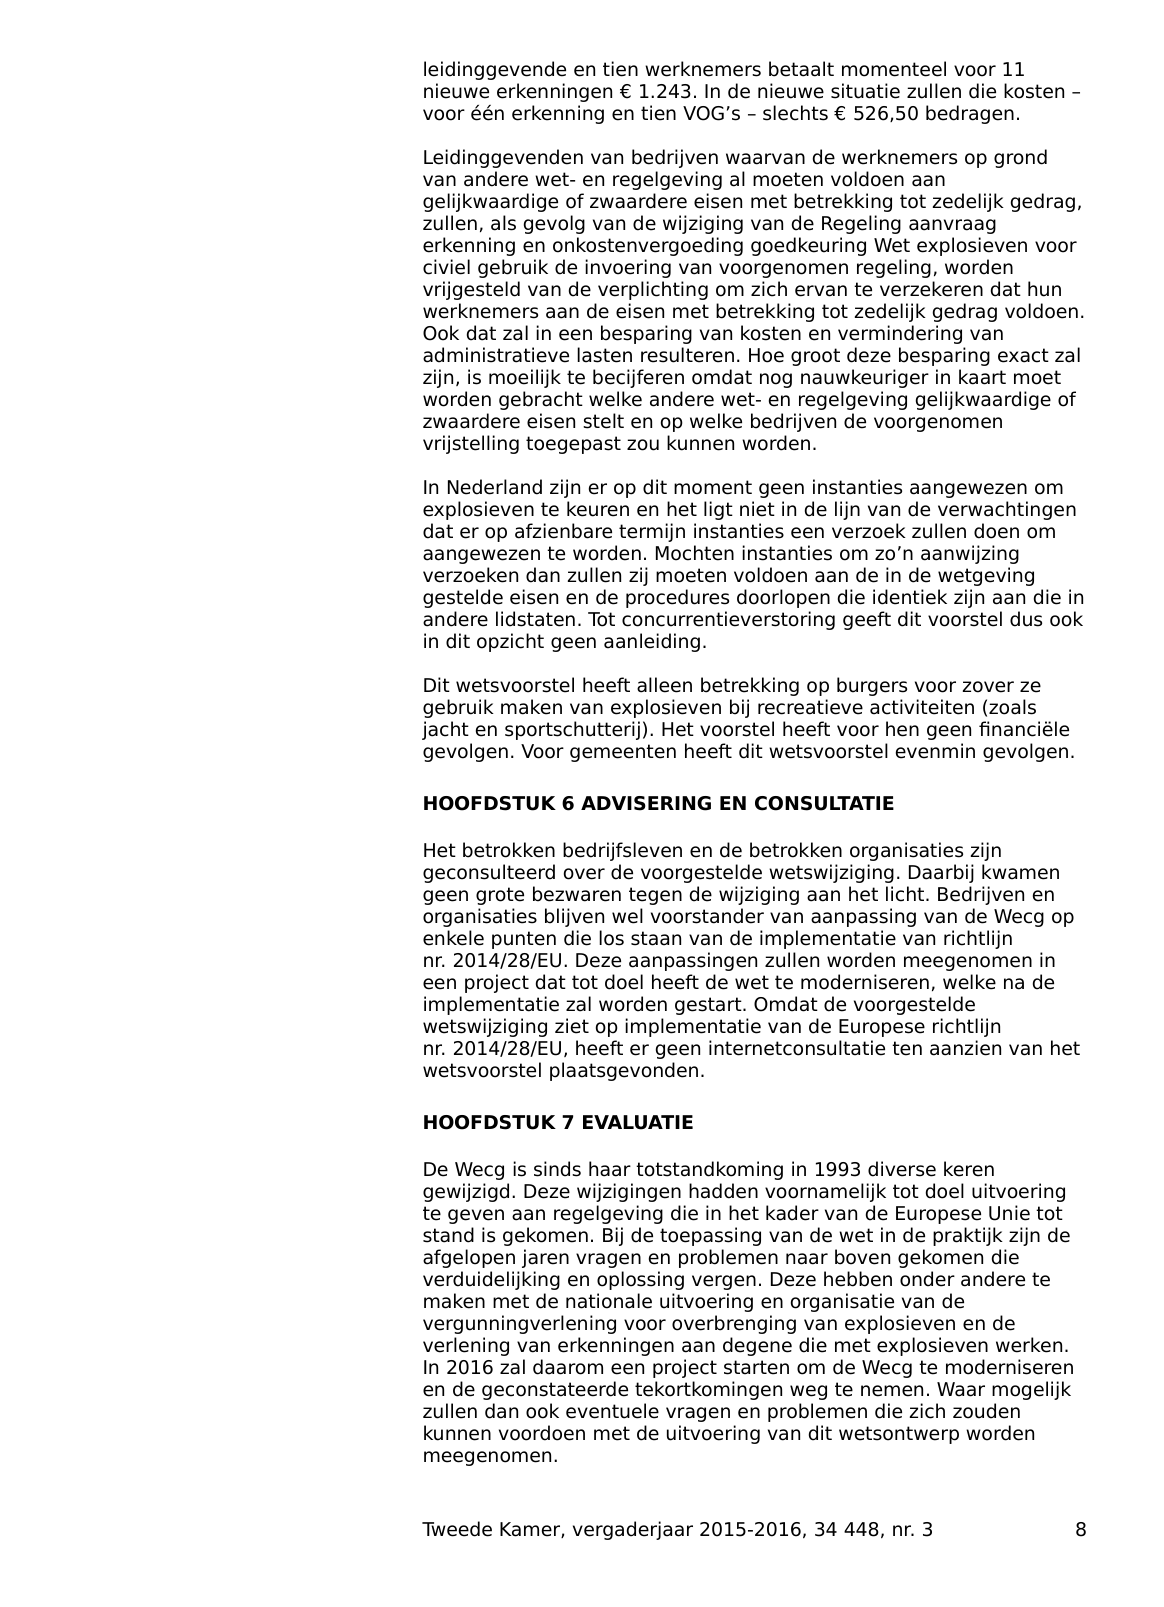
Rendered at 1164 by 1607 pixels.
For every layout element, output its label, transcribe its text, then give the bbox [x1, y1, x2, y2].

subtitle HOOFDSTUK 7 EVALUATIE [422, 1112, 1087, 1134]
text Leidinggevenden van bedrijven waarvan de werknemers op grond van andere wet- en regelgeving al moeten voldoen aan gelijkwaardige of zwaardere eisen met betrekking tot zedelijk gedrag, zullen, als gevolg van de wijziging van de Regeling aanvraag erkenning en onkostenvergoeding goedkeuring Wet explosieven voor civiel gebruik de invoering van voorgenomen regeling, worden vrijgesteld van de verplichting om zich ervan te verzekeren dat hun werknemers aan de eisen met betrekking tot zedelijk gedrag voldoen. Ook dat zal in een besparing van kosten en vermindering van administratieve lasten resulteren. Hoe groot deze besparing exact zal zijn, is moeilijk te becijferen omdat nog nauwkeuriger in kaart moet worden gebracht welke andere wet- en regelgeving gelijkwaardige of zwaardere eisen stelt en op welke bedrijven de voorgenomen vrijstelling toegepast zou kunnen worden. [422, 147, 1087, 455]
text Dit wetsvoorstel heeft alleen betrekking op burgers voor zover ze gebruik maken van explosieven bij recreatieve activiteiten (zoals jacht en sportschutterij). Het voorstel heeft voor hen geen financiële gevolgen. Voor gemeenten heeft dit wetsvoorstel evenmin gevolgen. [422, 675, 1087, 763]
subtitle HOOFDSTUK 6 ADVISERING EN CONSULTATIE [422, 793, 1087, 815]
text leidinggevende en tien werknemers betaalt momenteel voor 11 nieuwe erkenningen € 1.243. In de nieuwe situatie zullen die kosten – voor één erkenning en tien VOG’s – slechts € 526,50 bedragen. [422, 59, 1087, 125]
text In Nederland zijn er op dit moment geen instanties aangewezen om explosieven te keuren en het ligt niet in de lijn van de verwachtingen dat er op afzienbare termijn instanties een verzoek zullen doen om aangewezen te worden. Mochten instanties om zo’n aanwijzing verzoeken dan zullen zij moeten voldoen aan de in de wetgeving gestelde eisen en de procedures doorlopen die identiek zijn aan die in andere lidstaten. Tot concurrentieverstoring geeft dit voorstel dus ook in dit opzicht geen aanleiding. [422, 477, 1087, 653]
text De Wecg is sinds haar totstandkoming in 1993 diverse keren gewijzigd. Deze wijzigingen hadden voornamelijk tot doel uitvoering te geven aan regelgeving die in het kader van de Europese Unie tot stand is gekomen. Bij de toepassing van de wet in de praktijk zijn de afgelopen jaren vragen en problemen naar boven gekomen die verduidelijking en oplossing vergen. Deze hebben onder andere te maken met de nationale uitvoering en organisatie van de vergunningverlening voor overbrenging van explosieven en de verlening van erkenningen aan degene die met explosieven werken. In 2016 zal daarom een project starten om de Wecg te moderniseren en de geconstateerde tekortkomingen weg te nemen. Waar mogelijk zullen dan ook eventuele vragen en problemen die zich zouden kunnen voordoen met de uitvoering van dit wetsontwerp worden meegenomen. [422, 1159, 1087, 1466]
text Het betrokken bedrijfsleven en de betrokken organisaties zijn geconsulteerd over de voorgestelde wetswijziging. Daarbij kwamen geen grote bezwaren tegen de wijziging aan het licht. Bedrijven en organisaties blijven wel voorstander van aanpassing van de Wecg op enkele punten die los staan van de implementatie van richtlijn nr. 2014/28/EU. Deze aanpassingen zullen worden meegenomen in een project dat tot doel heeft de wet te moderniseren, welke na de implementatie zal worden gestart. Omdat de voorgestelde wetswijziging ziet op implementatie van de Europese richtlijn nr. 2014/28/EU, heeft er geen internetconsultatie ten aanzien van het wetsvoorstel plaatsgevonden. [422, 840, 1087, 1082]
